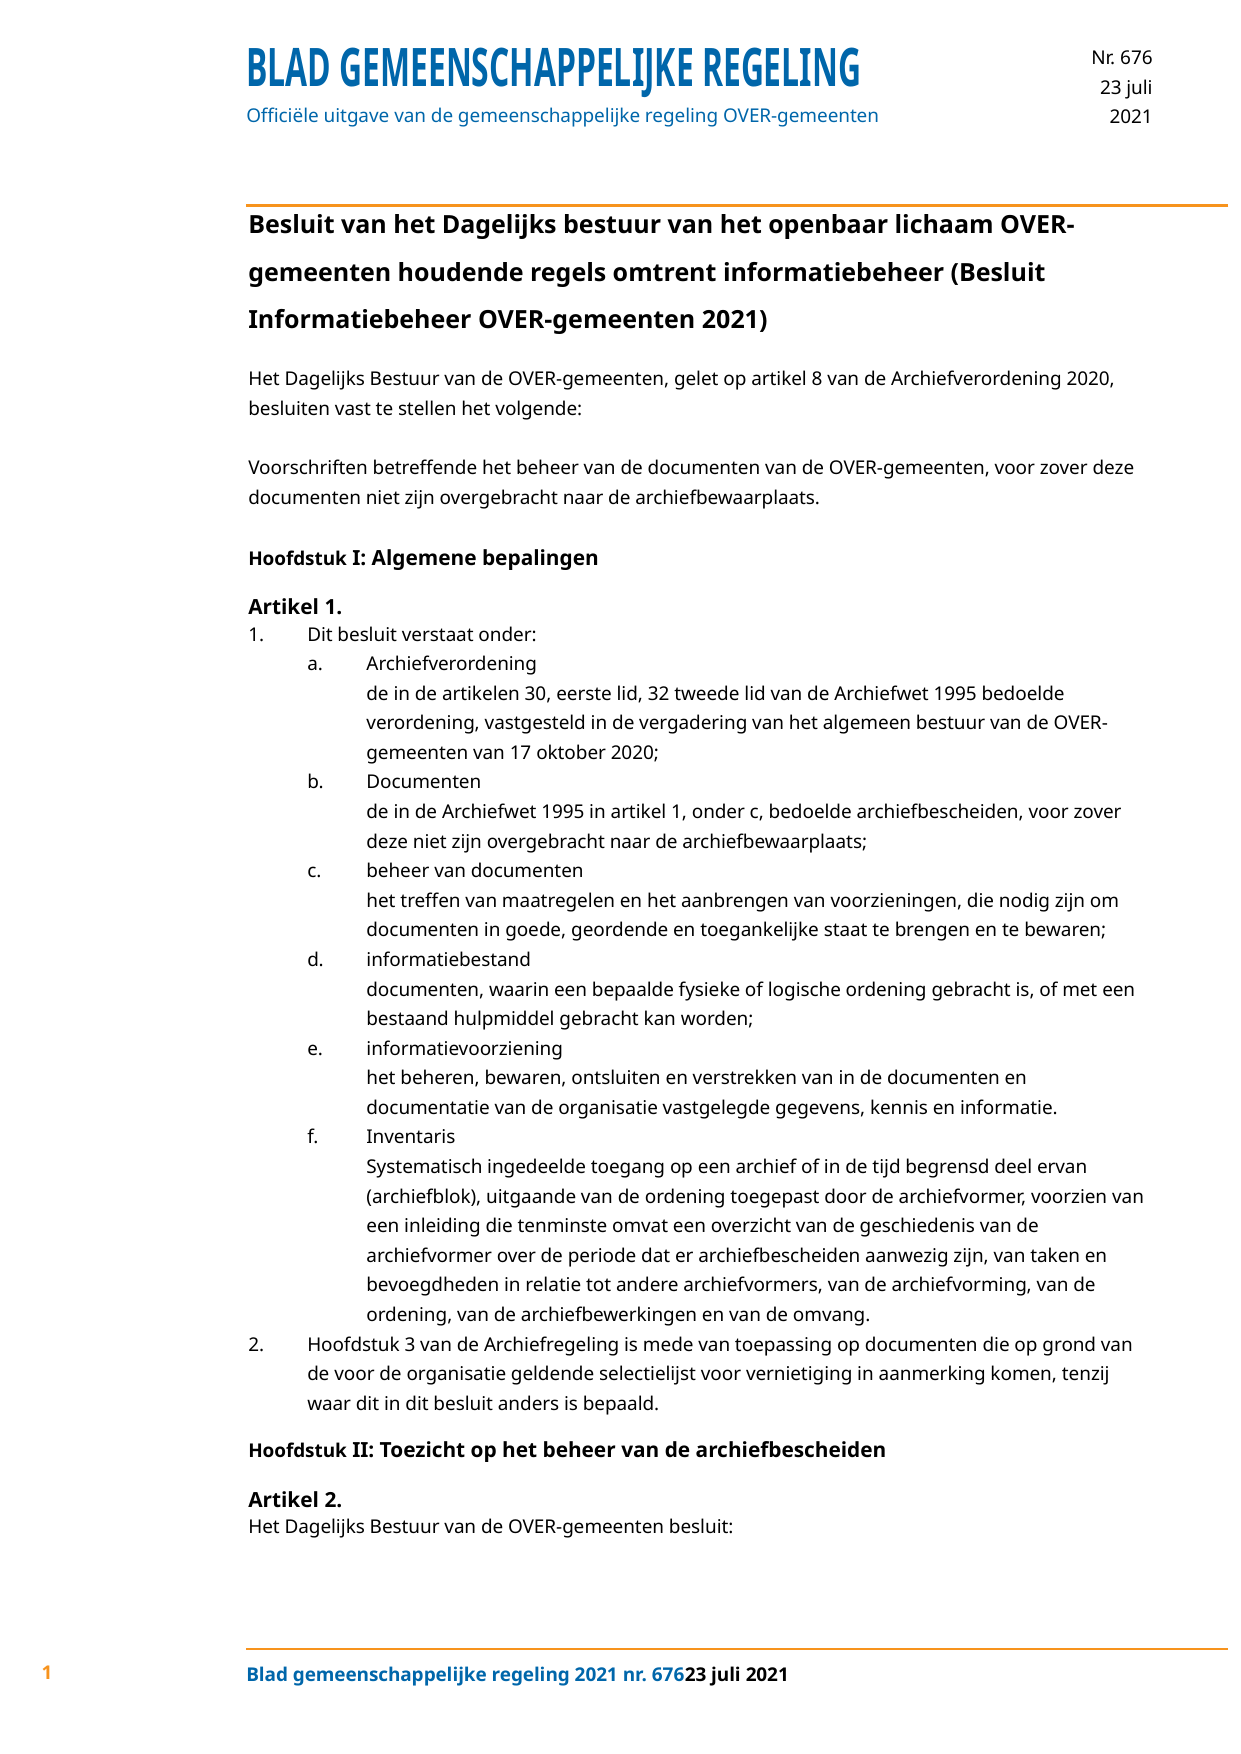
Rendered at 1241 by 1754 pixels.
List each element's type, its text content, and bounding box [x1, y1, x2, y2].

list documenten, waarin een bepaalde fysieke of logische ordening gebracht is, of met een bestaand hulpmiddel gebracht kan worden; [307, 976, 1152, 1031]
list het beheren, bewaren, ontsluiten en verstrekken van in de documenten en documentatie van de organisatie vastgelegde gegevens, kennis en informatie. [307, 1064, 1152, 1120]
text Het Dagelijks Bestuur van de OVER-gemeenten besluit: [248, 1513, 1152, 1539]
text Artikel 2. [248, 1485, 1152, 1513]
list Hoofdstuk 3 van de Archiefregeling is mede van toepassing op documenten die op grond van de voor de organisatie geldende selectielijst voor vernietiging in aanmerking komen, tenzij waar dit in dit besluit anders is bepaald. [248, 1331, 1152, 1416]
list de in de Archiefwet 1995 in artikel 1, onder c, bedoelde archiefbescheiden, voor zover deze niet zijn overgebracht naar de archiefbewaarplaats; [307, 798, 1152, 853]
list Archiefverordening [307, 650, 1152, 676]
list informatievoorziening [307, 1035, 1152, 1061]
list Dit besluit verstaat onder: [248, 621, 1152, 646]
text Besluit van het Dagelijks bestuur van het openbaar lichaam OVER-gemeenten houdende regels omtrent informatiebeheer (Besluit Informatiebeheer OVER-gemeenten 2021) [248, 207, 1152, 336]
list Documenten [307, 769, 1152, 794]
text Het Dagelijks Bestuur van de OVER-gemeenten, gelet op artikel 8 van de Archiefverordening 2020, besluiten vast te stellen het volgende: [248, 366, 1152, 421]
picture [41, 47, 231, 172]
list (archiefblok), uitgaande van de ordening toegepast door de archiefvormer, voorzien van een inleiding die tenminste omvat een overzicht van de geschiedenis van de archiefvormer over de periode dat er archiefbescheiden aanwezig zijn, van taken en bevoegdheden in relatie tot andere archiefvormers, van de archiefvorming, van de ordening, van de archiefbewerkingen en van de omvang. [307, 1183, 1152, 1327]
list informatiebestand [307, 946, 1152, 972]
list Systematisch ingedeelde toegang op een archief of in de tijd begrensd deel ervan [307, 1153, 1152, 1179]
text Hoofdstuk I: Algemene bepalingen [248, 543, 1152, 571]
text Artikel 1. [248, 592, 1152, 621]
text Hoofdstuk II: Toezicht op het beheer van de archiefbescheiden [248, 1436, 1152, 1464]
list de in de artikelen 30, eerste lid, 32 tweede lid van de Archiefwet 1995 bedoelde verordening, vastgesteld in de vergadering van het algemeen bestuur van de OVER-gemeenten van 17 oktober 2020; [307, 680, 1152, 765]
text Voorschriften betreffende het beheer van de documenten van de OVER-gemeenten, voor zover deze documenten niet zijn overgebracht naar de archiefbewaarplaats. [248, 454, 1152, 509]
list beheer van documenten [307, 857, 1152, 883]
list Inventaris [307, 1124, 1152, 1149]
list het treffen van maatregelen en het aanbrengen van voorzieningen, die nodig zijn om documenten in goede, geordende en toegankelijke staat te brengen en te bewaren; [307, 887, 1152, 942]
